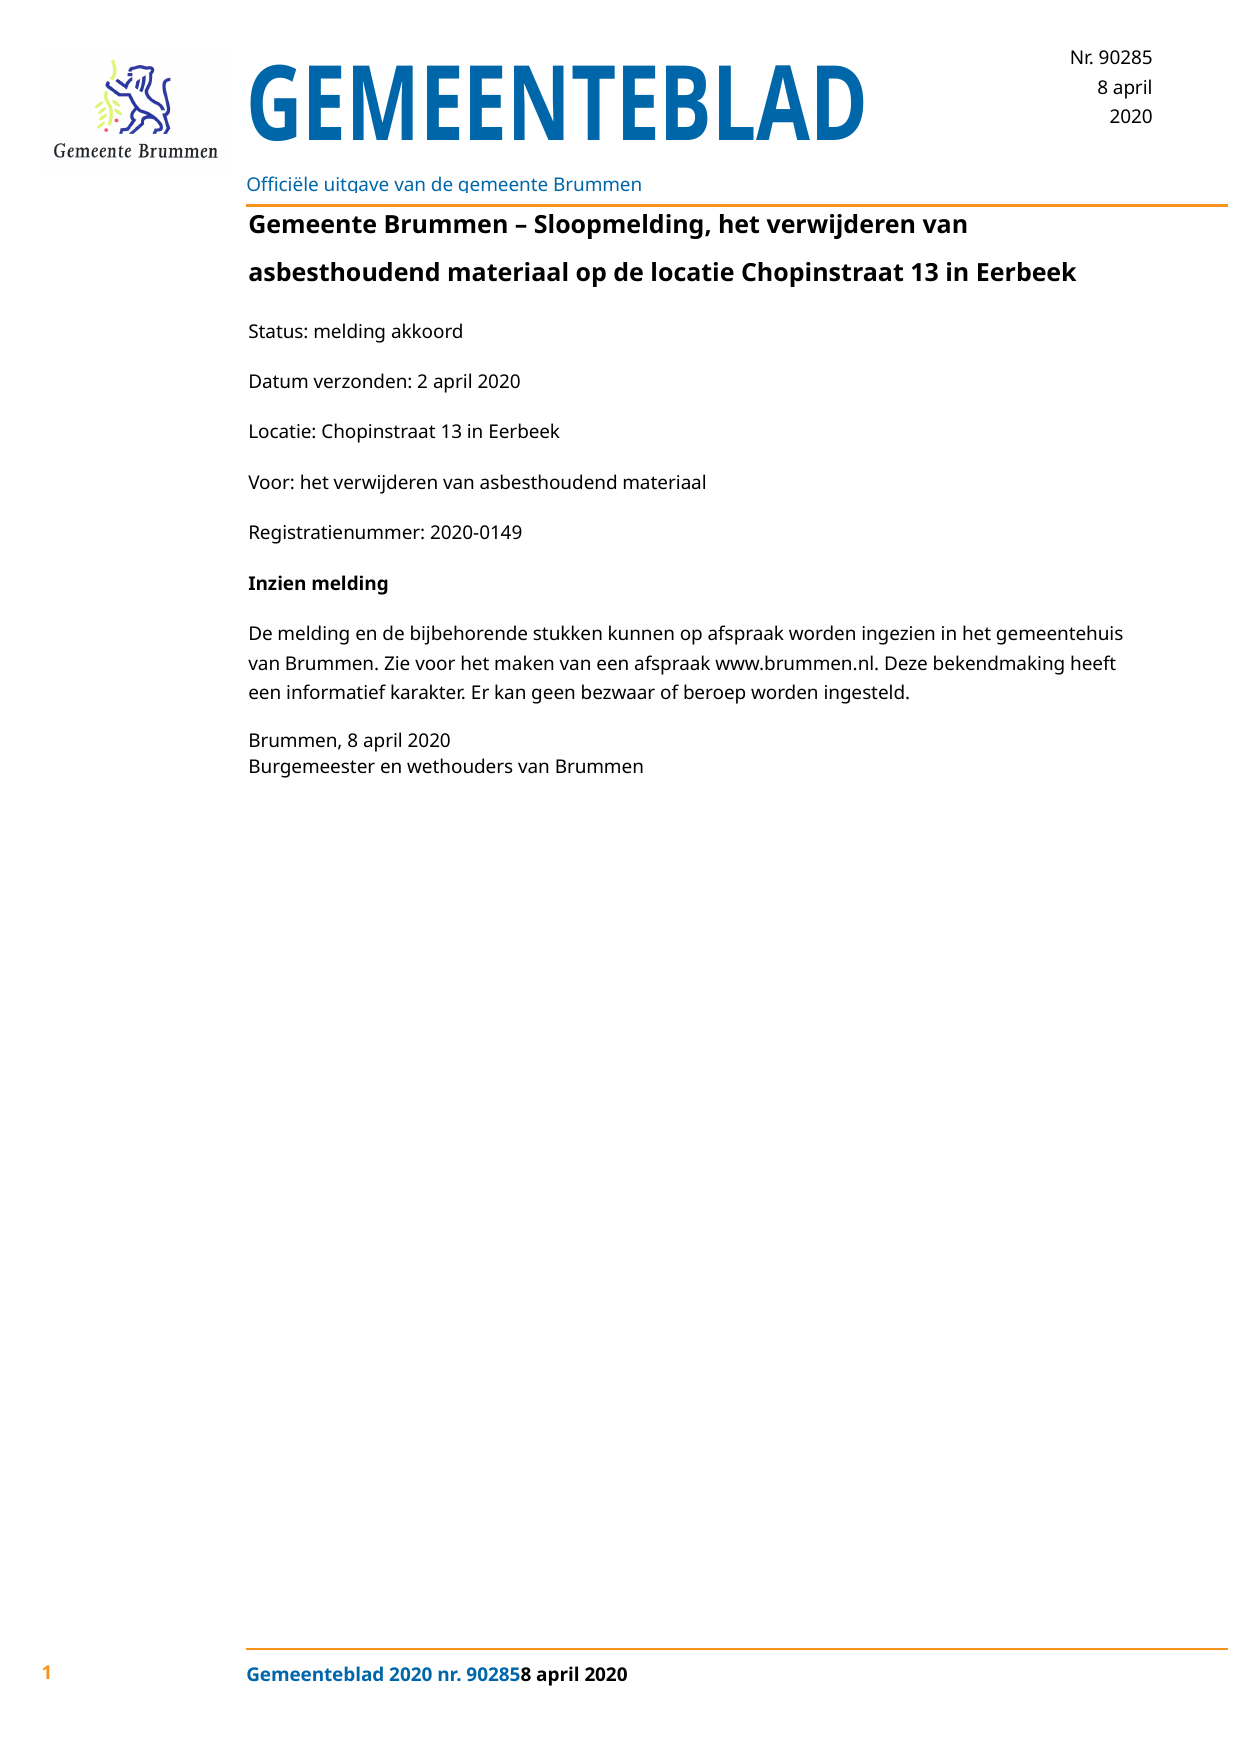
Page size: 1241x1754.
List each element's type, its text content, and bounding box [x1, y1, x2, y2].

text Burgemeester en wethouders van Brummen [248, 753, 1152, 779]
text Locatie: Chopinstraat 13 in Eerbeek [248, 419, 1152, 444]
text Status: melding akkoord [248, 318, 1152, 344]
text Registratienummer: 2020-0149 [248, 519, 1152, 545]
text Brummen, 8 april 2020 [248, 727, 1152, 753]
text Gemeente Brummen – Sloopmelding, het verwijderen van asbesthoudend materiaal op de locatie Chopinstraat 13 in Eerbeek [248, 207, 1152, 288]
picture [41, 47, 231, 172]
text Datum verzonden: 2 april 2020 [248, 368, 1152, 394]
text Inzien melding [248, 570, 1152, 596]
text Voor: het verwijderen van asbesthoudend materiaal [248, 469, 1152, 495]
text De melding en de bijbehorende stukken kunnen op afspraak worden ingezien in het gemeentehuis van Brummen. Zie voor het maken van een afspraak www.brummen.nl. Deze bekendmaking heeft een informatief karakter. Er kan geen bezwaar of beroep worden ingesteld. [248, 620, 1152, 705]
